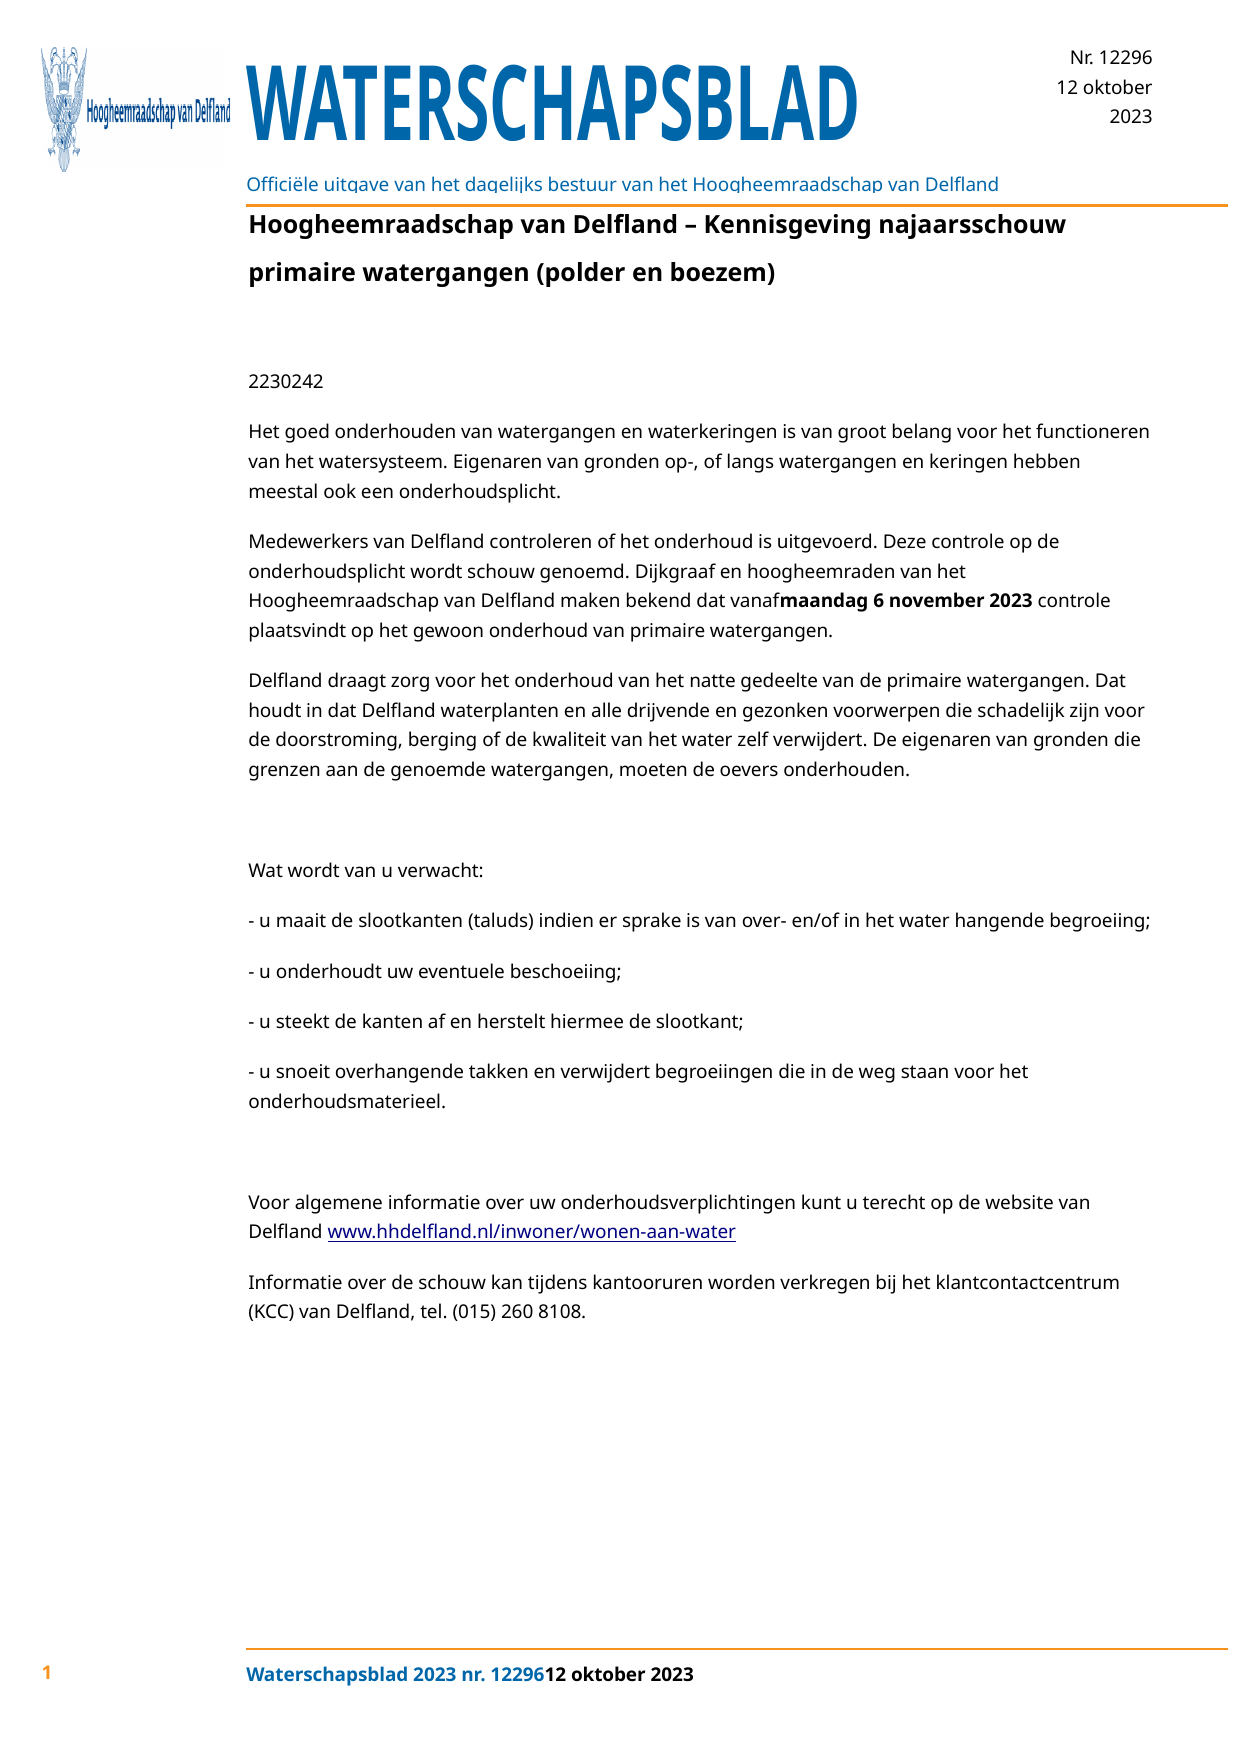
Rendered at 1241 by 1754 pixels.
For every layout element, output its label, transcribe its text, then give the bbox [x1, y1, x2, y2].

text Informatie over de schouw kan tijdens kantooruren worden verkregen bij het klantcontactcentrum (KCC) van Delfland, tel. (015) 260 8108. [248, 1269, 1152, 1324]
text - u steekt de kanten af en herstelt hiermee de slootkant; [248, 1008, 1152, 1034]
text - u maait de slootkanten (taluds) indien er sprake is van over- en/of in het water hangende begroeiing; [248, 907, 1152, 933]
text - u snoeit overhangende takken en verwijdert begroeiingen die in de weg staan voor het onderhoudsmaterieel. [248, 1059, 1152, 1114]
picture [41, 47, 231, 172]
text - u onderhoudt uw eventuele beschoeiing; [248, 958, 1152, 984]
text Het goed onderhouden van watergangen en waterkeringen is van groot belang voor het functioneren van het watersysteem. Eigenaren van gronden op-, of langs watergangen en keringen hebben meestal ook een onderhoudsplicht. [248, 419, 1152, 504]
text Medewerkers van Delfland controleren of het onderhoud is uitgevoerd. Deze controle op de onderhoudsplicht wordt schouw genoemd. Dijkgraaf en hoogheemraden van het Hoogheemraadschap van Delfland maken bekend dat vanafmaandag 6 november 2023 controle plaatsvindt op het gewoon onderhoud van primaire watergangen. [248, 528, 1152, 643]
text Hoogheemraadschap van Delfland – Kennisgeving najaarsschouw primaire watergangen (polder en boezem) [248, 207, 1152, 288]
text 2230242 [248, 368, 1152, 394]
text Voor algemene informatie over uw onderhoudsverplichtingen kunt u terecht op de website van Delfland www.hhdelfland.nl/inwoner/wonen-aan-water [248, 1189, 1152, 1244]
text Delfland draagt zorg voor het onderhoud van het natte gedeelte van de primaire watergangen. Dat houdt in dat Delfland waterplanten en alle drijvende en gezonken voorwerpen die schadelijk zijn voor de doorstroming, berging of de kwaliteit van het water zelf verwijdert. De eigenaren van gronden die grenzen aan de genoemde watergangen, moeten de oevers onderhouden. [248, 667, 1152, 782]
text Wat wordt van u verwacht: [248, 857, 1152, 883]
